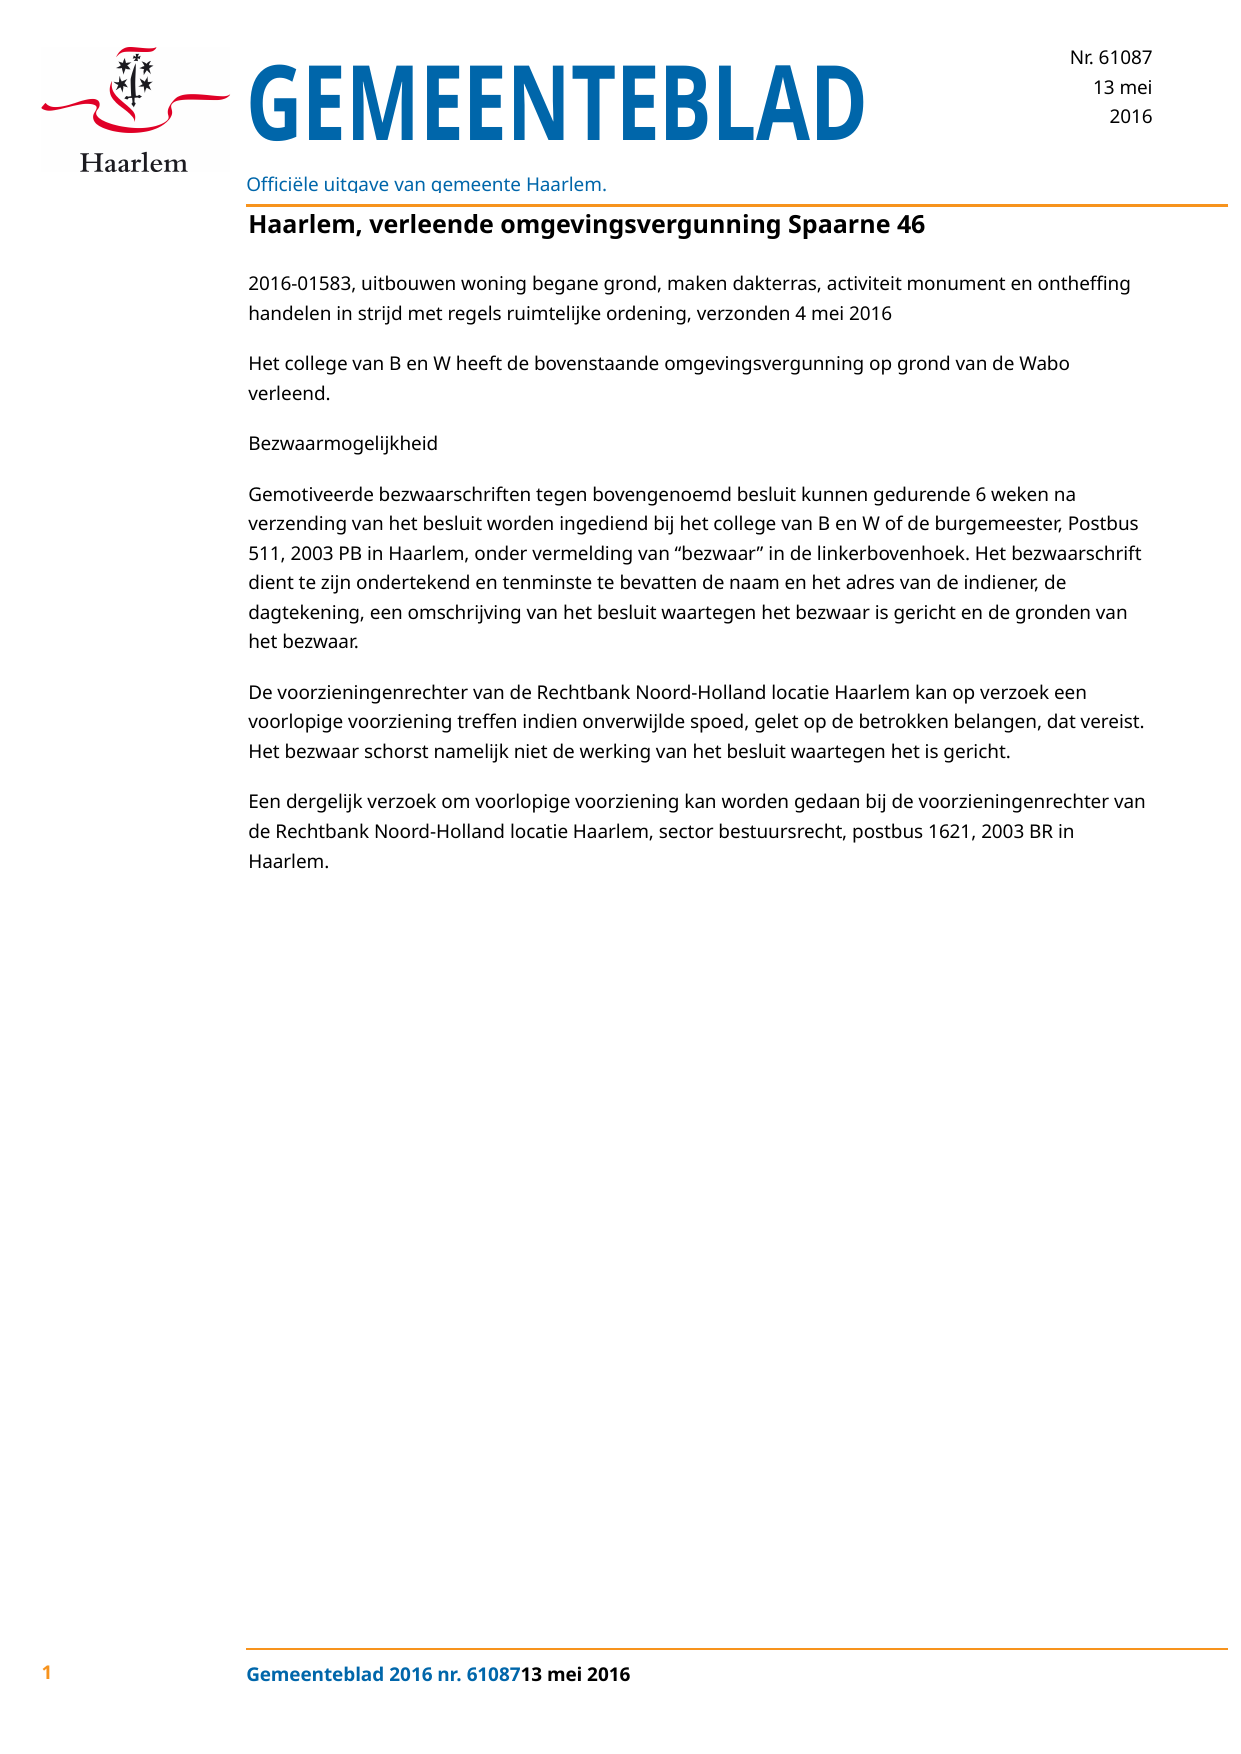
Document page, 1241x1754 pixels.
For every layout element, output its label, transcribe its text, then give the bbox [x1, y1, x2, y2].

text Bezwaarmogelijkheid [248, 430, 1152, 456]
text Haarlem, verleende omgevingsvergunning Spaarne 46 [248, 207, 1152, 241]
text Gemotiveerde bezwaarschriften tegen bovengenoemd besluit kunnen gedurende 6 weken na verzending van het besluit worden ingediend bij het college van B en W of de burgemeester, Postbus 511, 2003 PB in Haarlem, onder vermelding van “bezwaar” in de linkerbovenhoek. Het bezwaarschrift dient te zijn ondertekend en tenminste te bevatten de naam en het adres van de indiener, de dagtekening, een omschrijving van het besluit waartegen het bezwaar is gericht en de gronden van het bezwaar. [248, 481, 1152, 654]
picture [41, 47, 231, 172]
text De voorzieningenrechter van de Rechtbank Noord-Holland locatie Haarlem kan op verzoek een voorlopige voorziening treffen indien onverwijlde spoed, gelet op de betrokken belangen, dat vereist. Het bezwaar schorst namelijk niet de werking van het besluit waartegen het is gericht. [248, 679, 1152, 764]
text 2016-01583, uitbouwen woning begane grond, maken dakterras, activiteit monument en ontheffing handelen in strijd met regels ruimtelijke ordening, verzonden 4 mei 2016 [248, 270, 1152, 326]
text Een dergelijk verzoek om voorlopige voorziening kan worden gedaan bij de voorzieningenrechter van de Rechtbank Noord-Holland locatie Haarlem, sector bestuursrecht, postbus 1621, 2003 BR in Haarlem. [248, 789, 1152, 873]
text Het college van B en W heeft de bovenstaande omgevingsvergunning op grond van de Wabo verleend. [248, 350, 1152, 406]
